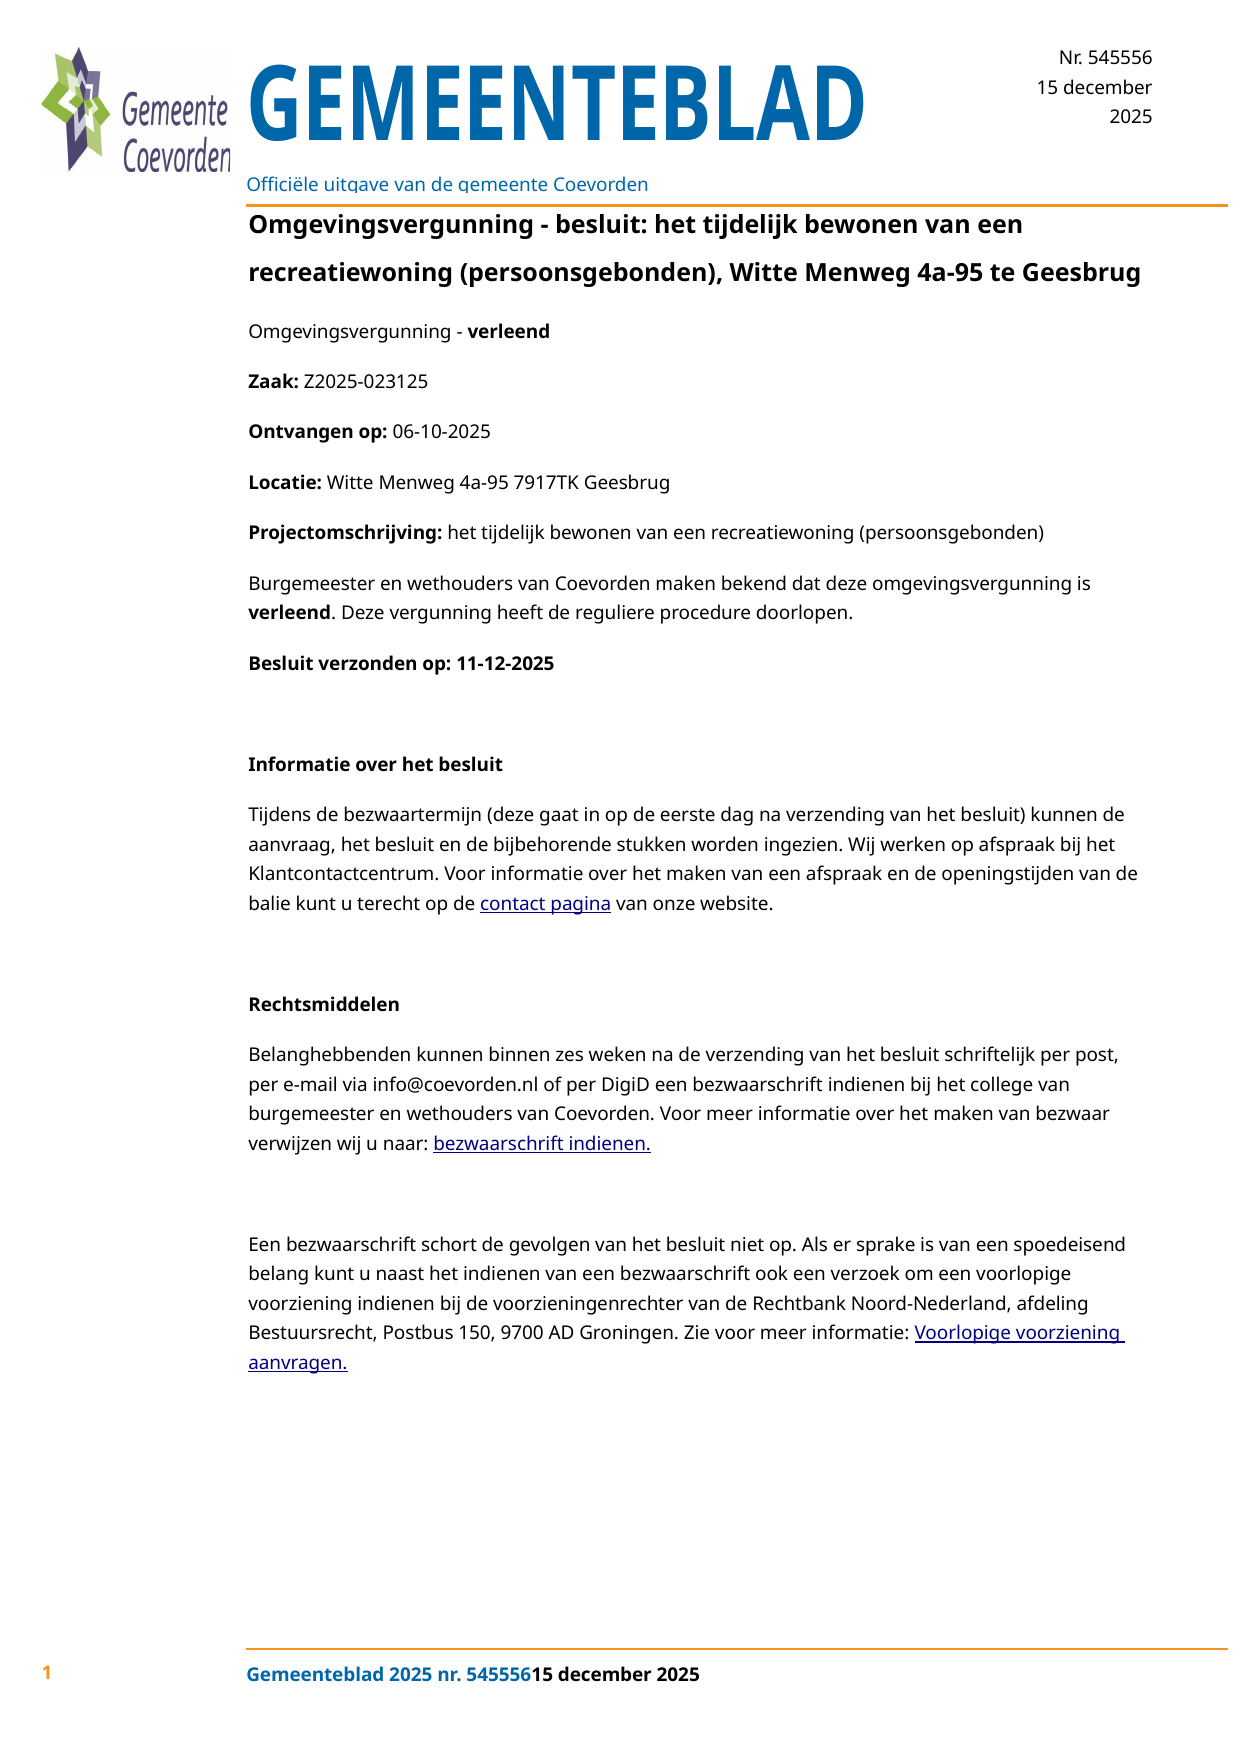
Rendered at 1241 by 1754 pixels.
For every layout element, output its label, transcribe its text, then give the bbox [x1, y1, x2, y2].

text Omgevingsvergunning - besluit: het tijdelijk bewonen van een recreatiewoning (persoonsgebonden), Witte Menweg 4a-95 te Geesbrug [248, 207, 1152, 288]
text Omgevingsvergunning - verleend [248, 318, 1152, 344]
text Projectomschrijving: het tijdelijk bewonen van een recreatiewoning (persoonsgebonden) [248, 519, 1152, 545]
text Zaak: Z2025-023125 [248, 368, 1152, 394]
text Belanghebbenden kunnen binnen zes weken na de verzending van het besluit schriftelijk per post, per e-mail via info@coevorden.nl of per DigiD een bezwaarschrift indienen bij het college van burgemeester en wethouders van Coevorden. Voor meer informatie over het maken van bezwaar verwijzen wij u naar: bezwaarschrift indienen. [248, 1041, 1152, 1156]
text Ontvangen op: 06-10-2025 [248, 419, 1152, 444]
picture [41, 47, 231, 172]
text Tijdens de bezwaartermijn (deze gaat in op de eerste dag na verzending van het besluit) kunnen de aanvraag, het besluit en de bijbehorende stukken worden ingezien. Wij werken op afspraak bij het Klantcontactcentrum. Voor informatie over het maken van een afspraak en de openingstijden van de balie kunt u terecht op de contact pagina van onze website. [248, 801, 1152, 916]
text Een bezwaarschrift schort de gevolgen van het besluit niet op. Als er sprake is van een spoedeisend belang kunt u naast het indienen van een bezwaarschrift ook een verzoek om een voorlopige voorziening indienen bij de voorzieningenrechter van de Rechtbank Noord-Nederland, afdeling Bestuursrecht, Postbus 150, 9700 AD Groningen. Zie voor meer informatie: Voorlopige voorziening aanvragen. [248, 1231, 1152, 1375]
text Informatie over het besluit [248, 751, 1152, 777]
text Besluit verzonden op: 11-12-2025 [248, 650, 1152, 676]
text Locatie: Witte Menweg 4a-95 7917TK Geesbrug [248, 469, 1152, 495]
text Burgemeester en wethouders van Coevorden maken bekend dat deze omgevingsvergunning is verleend. Deze vergunning heeft de reguliere procedure doorlopen. [248, 570, 1152, 625]
text Rechtsmiddelen [248, 991, 1152, 1017]
